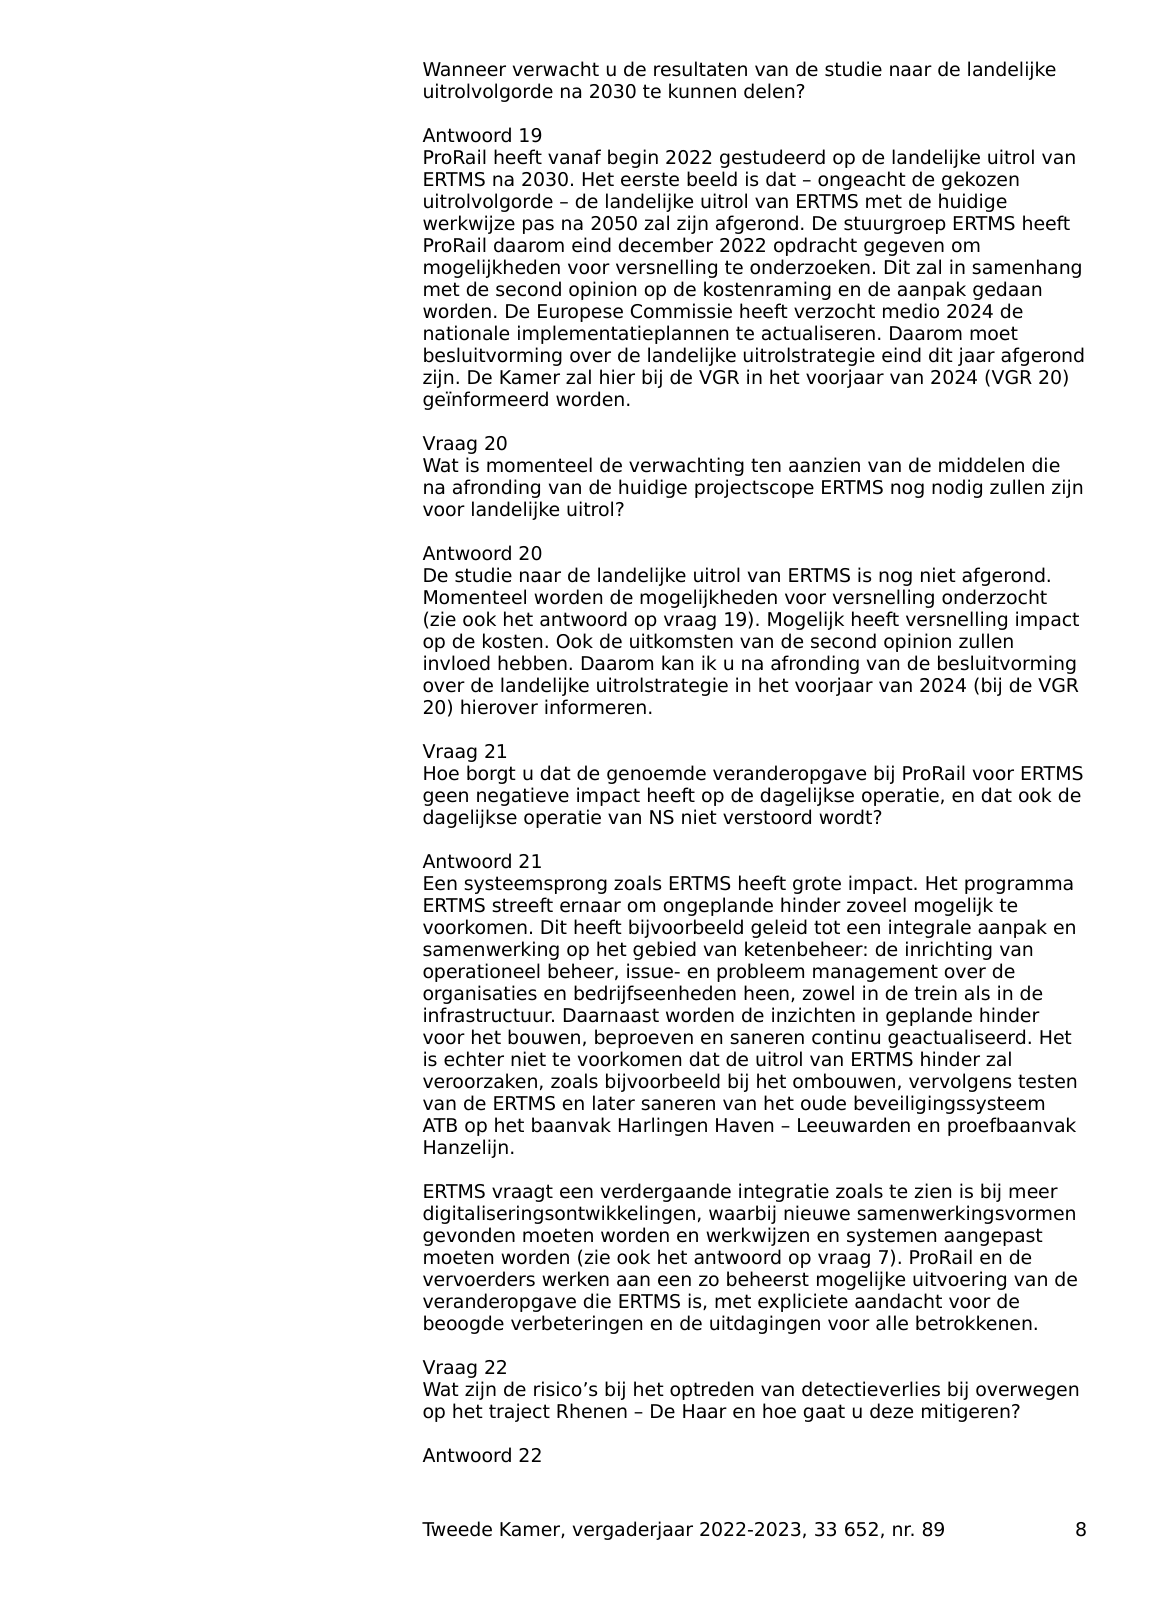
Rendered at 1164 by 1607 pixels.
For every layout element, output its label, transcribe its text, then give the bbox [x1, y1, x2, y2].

text De studie naar de landelijke uitrol van ERTMS is nog niet afgerond. Momenteel worden de mogelijkheden voor versnelling onderzocht (zie ook het antwoord op vraag 19). Mogelijk heeft versnelling impact op de kosten. Ook de uitkomsten van de second opinion zullen invloed hebben. Daarom kan ik u na afronding van de besluitvorming over de landelijke uitrolstrategie in het voorjaar van 2024 (bij de VGR 20) hierover informeren. [422, 565, 1087, 719]
text Vraag 21 [422, 741, 1087, 763]
text Vraag 22 [422, 1357, 1087, 1379]
text Wanneer verwacht u de resultaten van de studie naar de landelijke uitrolvolgorde na 2030 te kunnen delen? [422, 59, 1087, 103]
text Antwoord 21 [422, 851, 1087, 873]
text Wat zijn de risico’s bij het optreden van detectieverlies bij overwegen op het traject Rhenen – De Haar en hoe gaat u deze mitigeren? [422, 1379, 1087, 1423]
text ERTMS vraagt een verdergaande integratie zoals te zien is bij meer digitaliseringsontwikkelingen, waarbij nieuwe samenwerkingsvormen gevonden moeten worden en werkwijzen en systemen aangepast moeten worden (zie ook het antwoord op vraag 7). ProRail en de vervoerders werken aan een zo beheerst mogelijke uitvoering van de veranderopgave die ERTMS is, met expliciete aandacht voor de beoogde verbeteringen en de uitdagingen voor alle betrokkenen. [422, 1181, 1087, 1335]
text Antwoord 22 [422, 1445, 1087, 1467]
text Antwoord 20 [422, 543, 1087, 565]
text Wat is momenteel de verwachting ten aanzien van de middelen die na afronding van de huidige projectscope ERTMS nog nodig zullen zijn voor landelijke uitrol? [422, 455, 1087, 521]
text Een systeemsprong zoals ERTMS heeft grote impact. Het programma ERTMS streeft ernaar om ongeplande hinder zoveel mogelijk te voorkomen. Dit heeft bijvoorbeeld geleid tot een integrale aanpak en samenwerking op het gebied van ketenbeheer: de inrichting van operationeel beheer, issue- en probleem management over de organisaties en bedrijfseenheden heen, zowel in de trein als in de infrastructuur. Daarnaast worden de inzichten in geplande hinder voor het bouwen, beproeven en saneren continu geactualiseerd. Het is echter niet te voorkomen dat de uitrol van ERTMS hinder zal veroorzaken, zoals bijvoorbeeld bij het ombouwen, vervolgens testen van de ERTMS en later saneren van het oude beveiligingssysteem ATB op het baanvak Harlingen Haven – Leeuwarden en proefbaanvak Hanzelijn. [422, 873, 1087, 1159]
text Hoe borgt u dat de genoemde veranderopgave bij ProRail voor ERTMS geen negatieve impact heeft op de dagelijkse operatie, en dat ook de dagelijkse operatie van NS niet verstoord wordt? [422, 763, 1087, 829]
text Vraag 20 [422, 433, 1087, 455]
text Antwoord 19 [422, 125, 1087, 147]
text ProRail heeft vanaf begin 2022 gestudeerd op de landelijke uitrol van ERTMS na 2030. Het eerste beeld is dat – ongeacht de gekozen uitrolvolgorde – de landelijke uitrol van ERTMS met de huidige werkwijze pas na 2050 zal zijn afgerond. De stuurgroep ERTMS heeft ProRail daarom eind december 2022 opdracht gegeven om mogelijkheden voor versnelling te onderzoeken. Dit zal in samenhang met de second opinion op de kostenraming en de aanpak gedaan worden. De Europese Commissie heeft verzocht medio 2024 de nationale implementatieplannen te actualiseren. Daarom moet besluitvorming over de landelijke uitrolstrategie eind dit jaar afgerond zijn. De Kamer zal hier bij de VGR in het voorjaar van 2024 (VGR 20) geïnformeerd worden. [422, 147, 1087, 411]
